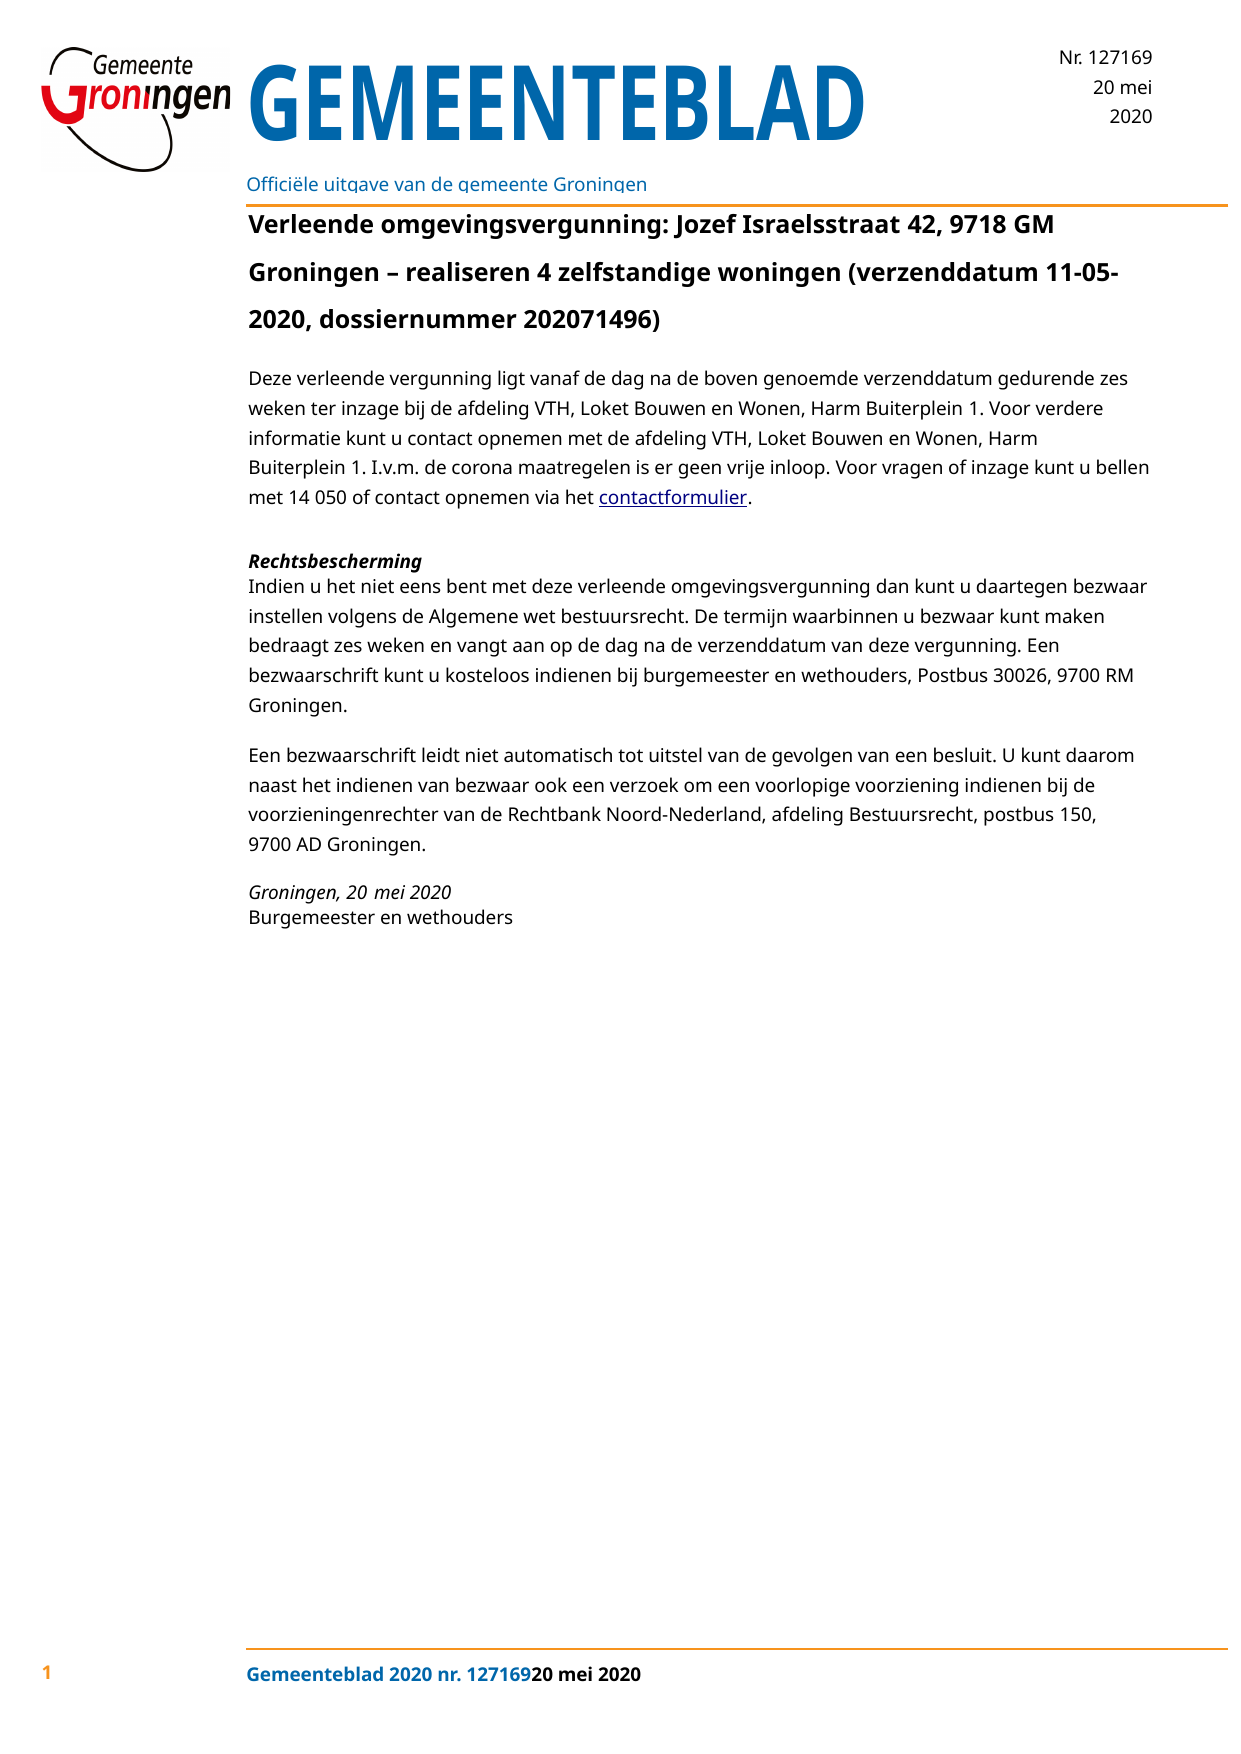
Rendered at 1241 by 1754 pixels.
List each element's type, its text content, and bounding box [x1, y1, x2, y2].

text Een bezwaarschrift leidt niet automatisch tot uitstel van de gevolgen van een besluit. U kunt daarom naast het indienen van bezwaar ook een verzoek om een voorlopige voorziening indienen bij de voorzieningenrechter van de Rechtbank Noord-Nederland, afdeling Bestuursrecht, postbus 150, 9700 AD Groningen. [248, 742, 1152, 857]
text Groningen, 20 mei 2020 [248, 879, 1152, 904]
picture [41, 47, 231, 172]
text Indien u het niet eens bent met deze verleende omgevingsvergunning dan kunt u daartegen bezwaar instellen volgens de Algemene wet bestuursrecht. De termijn waarbinnen u bezwaar kunt maken bedraagt zes weken en vangt aan op de dag na de verzenddatum van deze vergunning. Een bezwaarschrift kunt u kosteloos indienen bij burgemeester en wethouders, Postbus 30026, 9700 RM Groningen. [248, 573, 1152, 718]
text Burgemeester en wethouders [248, 904, 1152, 930]
text Rechtsbescherming [248, 548, 1152, 573]
text Verleende omgevingsvergunning: Jozef Israelsstraat 42, 9718 GM Groningen – realiseren 4 zelfstandige woningen (verzenddatum 11-05-2020, dossiernummer 202071496) [248, 207, 1152, 336]
text Deze verleende vergunning ligt vanaf de dag na de boven genoemde verzenddatum gedurende zes weken ter inzage bij de afdeling VTH, Loket Bouwen en Wonen, Harm Buiterplein 1. Voor verdere informatie kunt u contact opnemen met de afdeling VTH, Loket Bouwen en Wonen, Harm Buiterplein 1. I.v.m. de corona maatregelen is er geen vrije inloop. Voor vragen of inzage kunt u bellen met 14 050 of contact opnemen via het contactformulier. [248, 366, 1152, 509]
